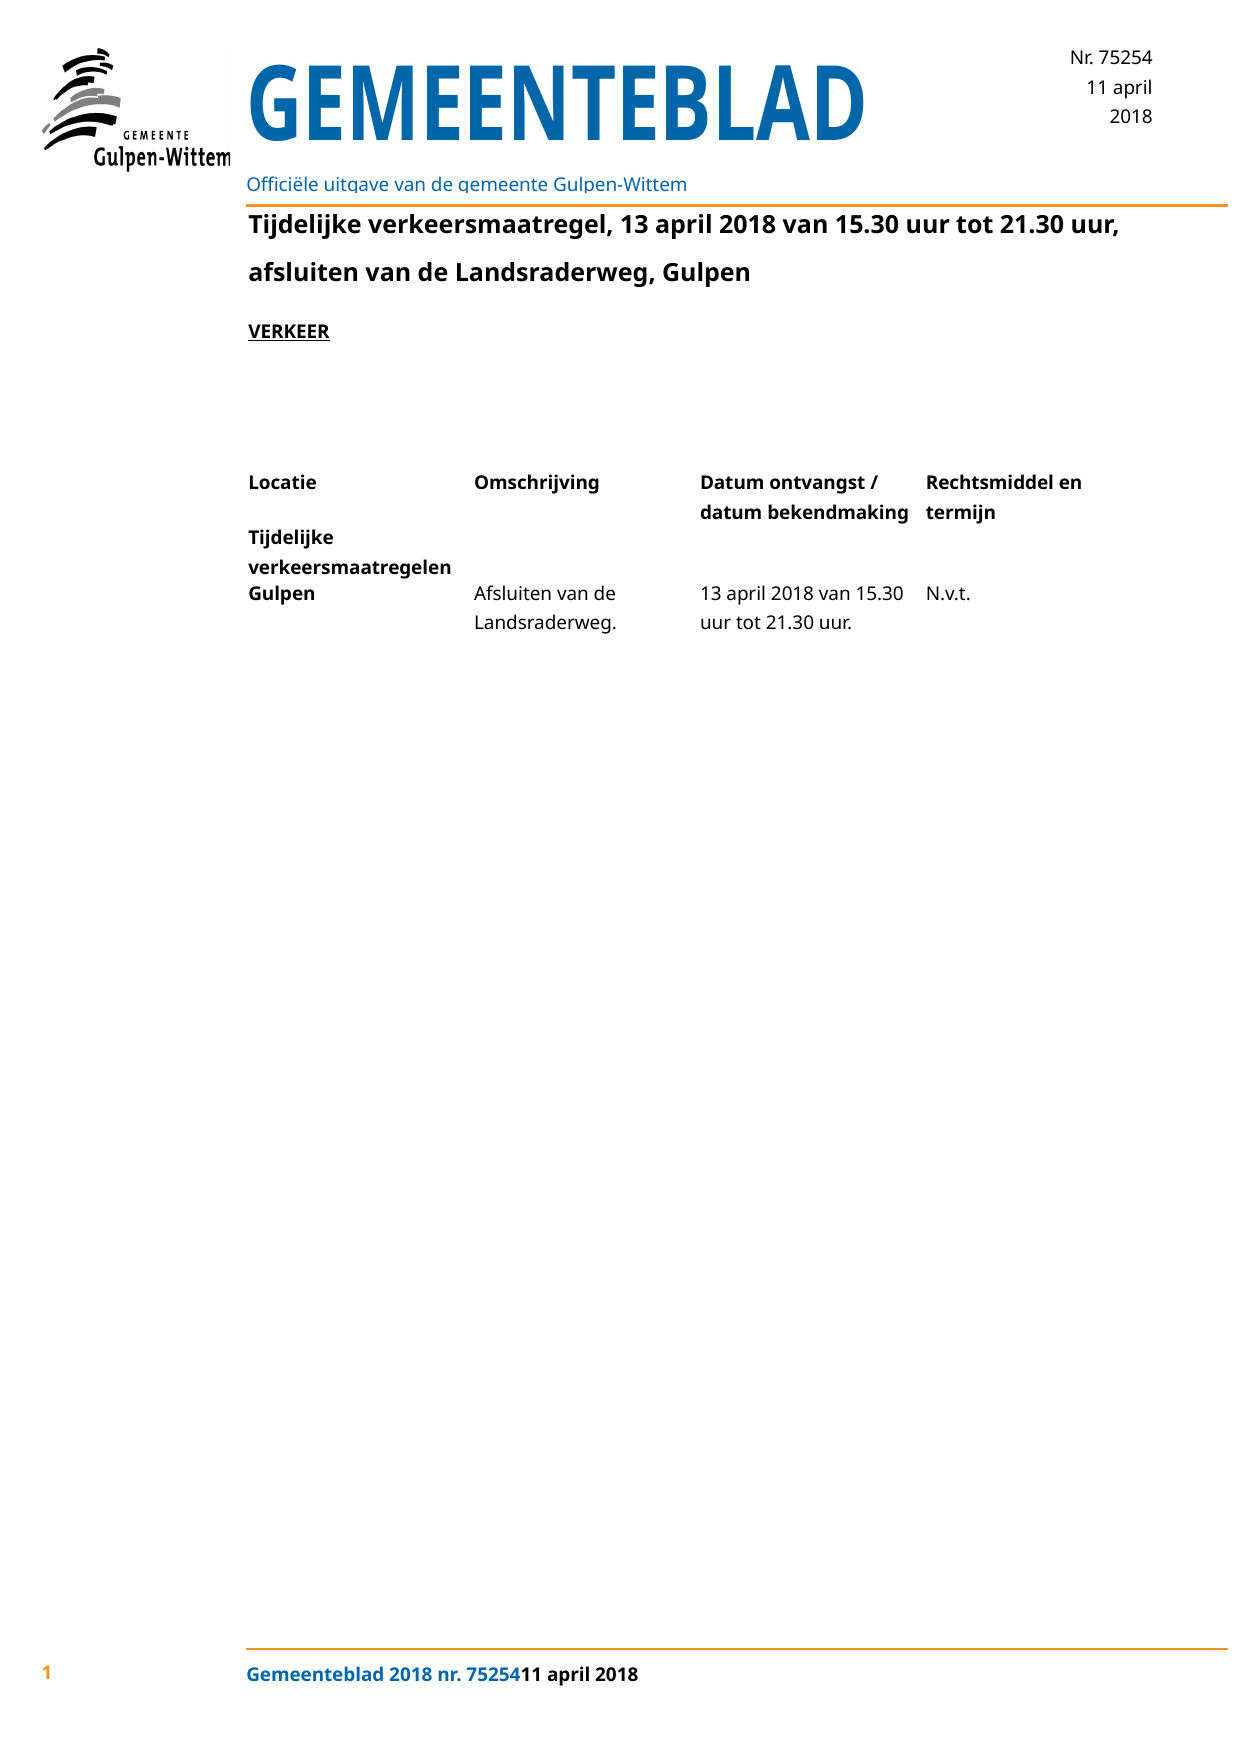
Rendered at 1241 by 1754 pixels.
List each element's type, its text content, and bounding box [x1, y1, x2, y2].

table_cell Afsluiten van de Landsraderweg. [474, 580, 700, 635]
table_cell Tijdelijke verkeersmaatregelen [248, 525, 474, 580]
text VERKEER [248, 318, 1152, 344]
table_cell [700, 525, 926, 580]
table_cell Gulpen [248, 580, 474, 635]
table_cell 13 april 2018 van 15.30 uur tot 21.30 uur. [700, 580, 926, 635]
table_header Rechtsmiddel en termijn [926, 469, 1152, 524]
table_cell N.v.t. [926, 580, 1152, 635]
picture [41, 47, 231, 172]
table_header Omschrijving [474, 469, 700, 524]
table_cell [926, 525, 1152, 580]
table_header Datum ontvangst / datum bekendmaking [700, 469, 926, 524]
table_cell [474, 525, 700, 580]
text Tijdelijke verkeersmaatregel, 13 april 2018 van 15.30 uur tot 21.30 uur, afsluiten van de Landsraderweg, Gulpen [248, 207, 1152, 288]
table_header Locatie [248, 469, 474, 524]
